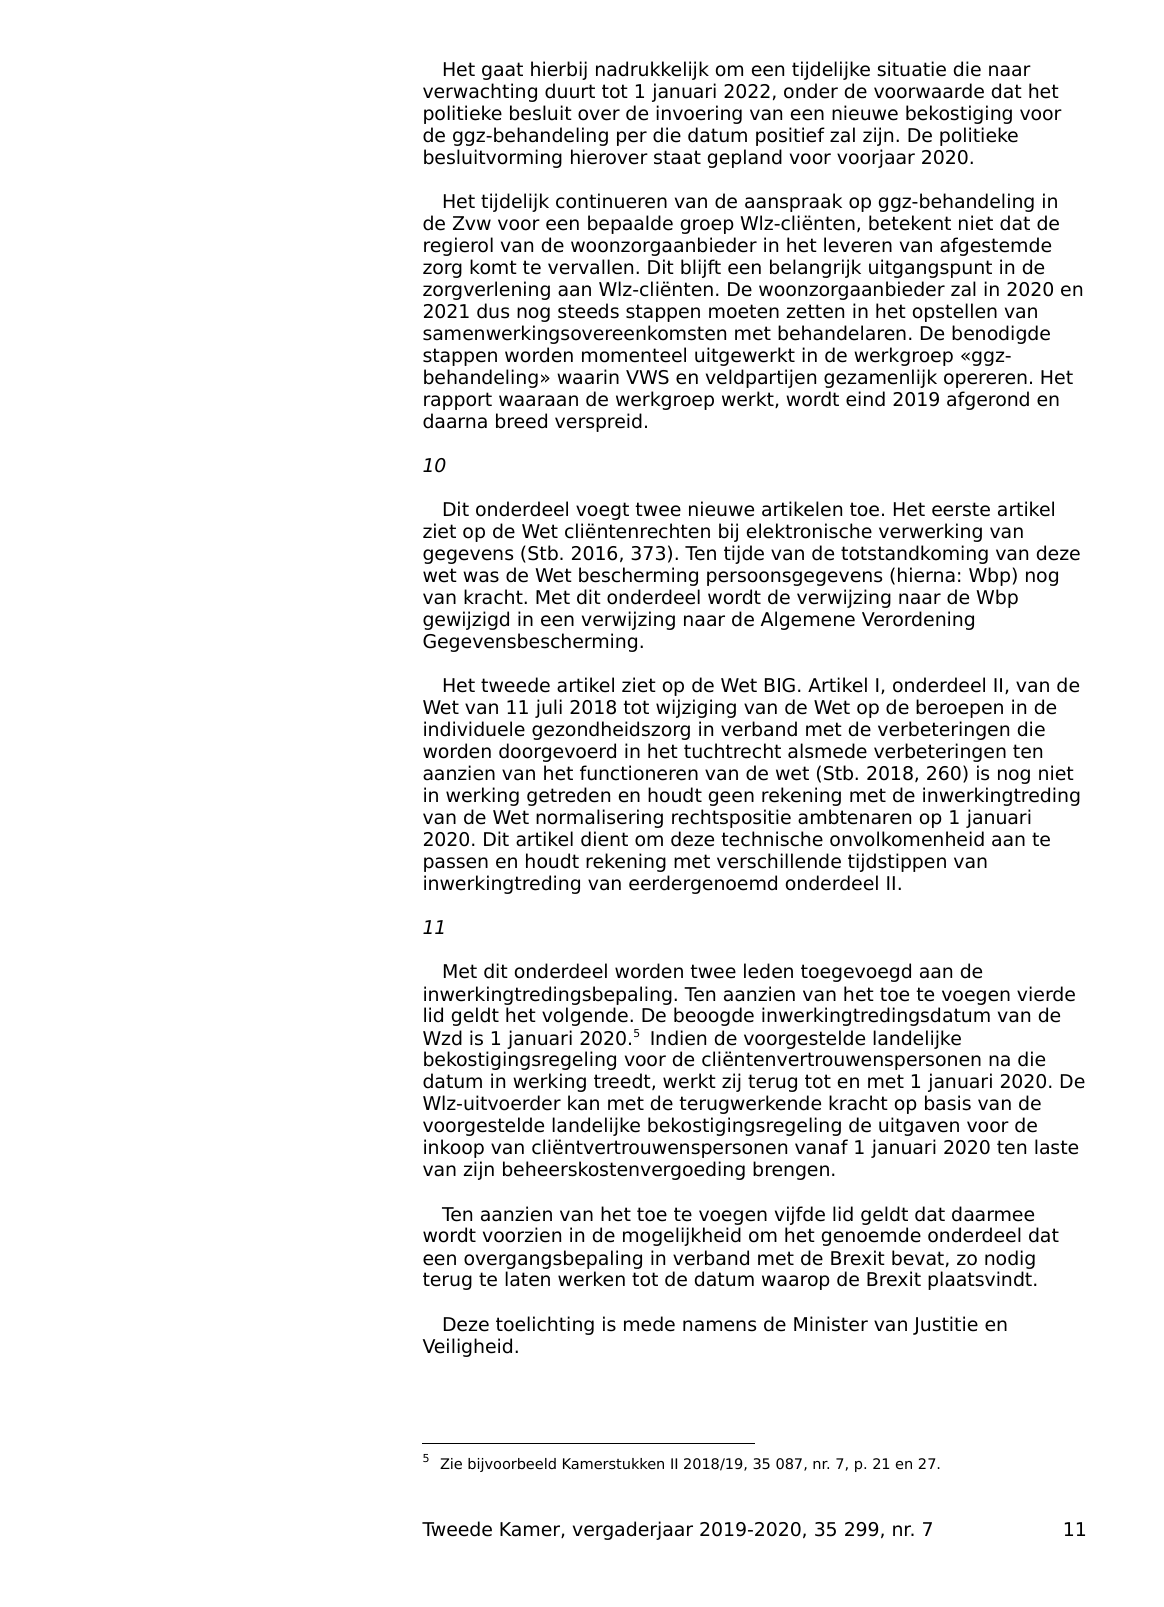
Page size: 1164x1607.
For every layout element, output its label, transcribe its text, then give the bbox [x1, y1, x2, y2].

text Ten aanzien van het toe te voegen vijfde lid geldt dat daarmee wordt voorzien in de mogelijkheid om het genoemde onderdeel dat een overgangsbepaling in verband met de Brexit bevat, zo nodig terug te laten werken tot de datum waarop de Brexit plaatsvindt. [422, 1203, 1087, 1291]
text Het gaat hierbij nadrukkelijk om een tijdelijke situatie die naar verwachting duurt tot 1 januari 2022, onder de voorwaarde dat het politieke besluit over de invoering van een nieuwe bekostiging voor de ggz-behandeling per die datum positief zal zijn. De politieke besluitvorming hierover staat gepland voor voorjaar 2020. [422, 59, 1087, 169]
text Zie bijvoorbeeld Kamerstukken II 2018/19, 35 087, nr. 7, p. 21 en 27. [422, 1452, 1087, 1474]
text Met dit onderdeel worden twee leden toegevoegd aan de inwerkingtredingsbepaling. Ten aanzien van het toe te voegen vierde lid geldt het volgende. De beoogde inwerkingtredingsdatum van de Wzd is 1 januari 2020. Indien de voorgestelde landelijke bekostigingsregeling voor de cliëntenvertrouwenspersonen na die datum in werking treedt, werkt zij terug tot en met 1 januari 2020. De Wlz-uitvoerder kan met de terugwerkende kracht op basis van de voorgestelde landelijke bekostigingsregeling de uitgaven voor de inkoop van cliëntvertrouwenspersonen vanaf 1 januari 2020 ten laste van zijn beheerskostenvergoeding brengen. [422, 961, 1087, 1181]
text Het tijdelijk continueren van de aanspraak op ggz-behandeling in de Zvw voor een bepaalde groep Wlz-cliënten, betekent niet dat de regierol van de woonzorgaanbieder in het leveren van afgestemde zorg komt te vervallen. Dit blijft een belangrijk uitgangspunt in de zorgverlening aan Wlz-cliënten. De woonzorgaanbieder zal in 2020 en 2021 dus nog steeds stappen moeten zetten in het opstellen van samenwerkingsovereenkomsten met behandelaren. De benodigde stappen worden momenteel uitgewerkt in de werkgroep «ggz-behandeling» waarin VWS en veldpartijen gezamenlijk opereren. Het rapport waaraan de werkgroep werkt, wordt eind 2019 afgerond en daarna breed verspreid. [422, 191, 1087, 433]
text Dit onderdeel voegt twee nieuwe artikelen toe. Het eerste artikel ziet op de Wet cliëntenrechten bij elektronische verwerking van gegevens (Stb. 2016, 373). Ten tijde van de totstandkoming van deze wet was de Wet bescherming persoonsgegevens (hierna: Wbp) nog van kracht. Met dit onderdeel wordt de verwijzing naar de Wbp gewijzigd in een verwijzing naar de Algemene Verordening Gegevensbescherming. [422, 499, 1087, 653]
subtitle 10 [422, 455, 1087, 477]
subtitle 11 [422, 917, 1087, 939]
text Deze toelichting is mede namens de Minister van Justitie en Veiligheid. [422, 1313, 1087, 1357]
text Het tweede artikel ziet op de Wet BIG. Artikel I, onderdeel II, van de Wet van 11 juli 2018 tot wijziging van de Wet op de beroepen in de individuele gezondheidszorg in verband met de verbeteringen die worden doorgevoerd in het tuchtrecht alsmede verbeteringen ten aanzien van het functioneren van de wet (Stb. 2018, 260) is nog niet in werking getreden en houdt geen rekening met de inwerkingtreding van de Wet normalisering rechtspositie ambtenaren op 1 januari 2020. Dit artikel dient om deze technische onvolkomenheid aan te passen en houdt rekening met verschillende tijdstippen van inwerkingtreding van eerdergenoemd onderdeel II. [422, 675, 1087, 895]
